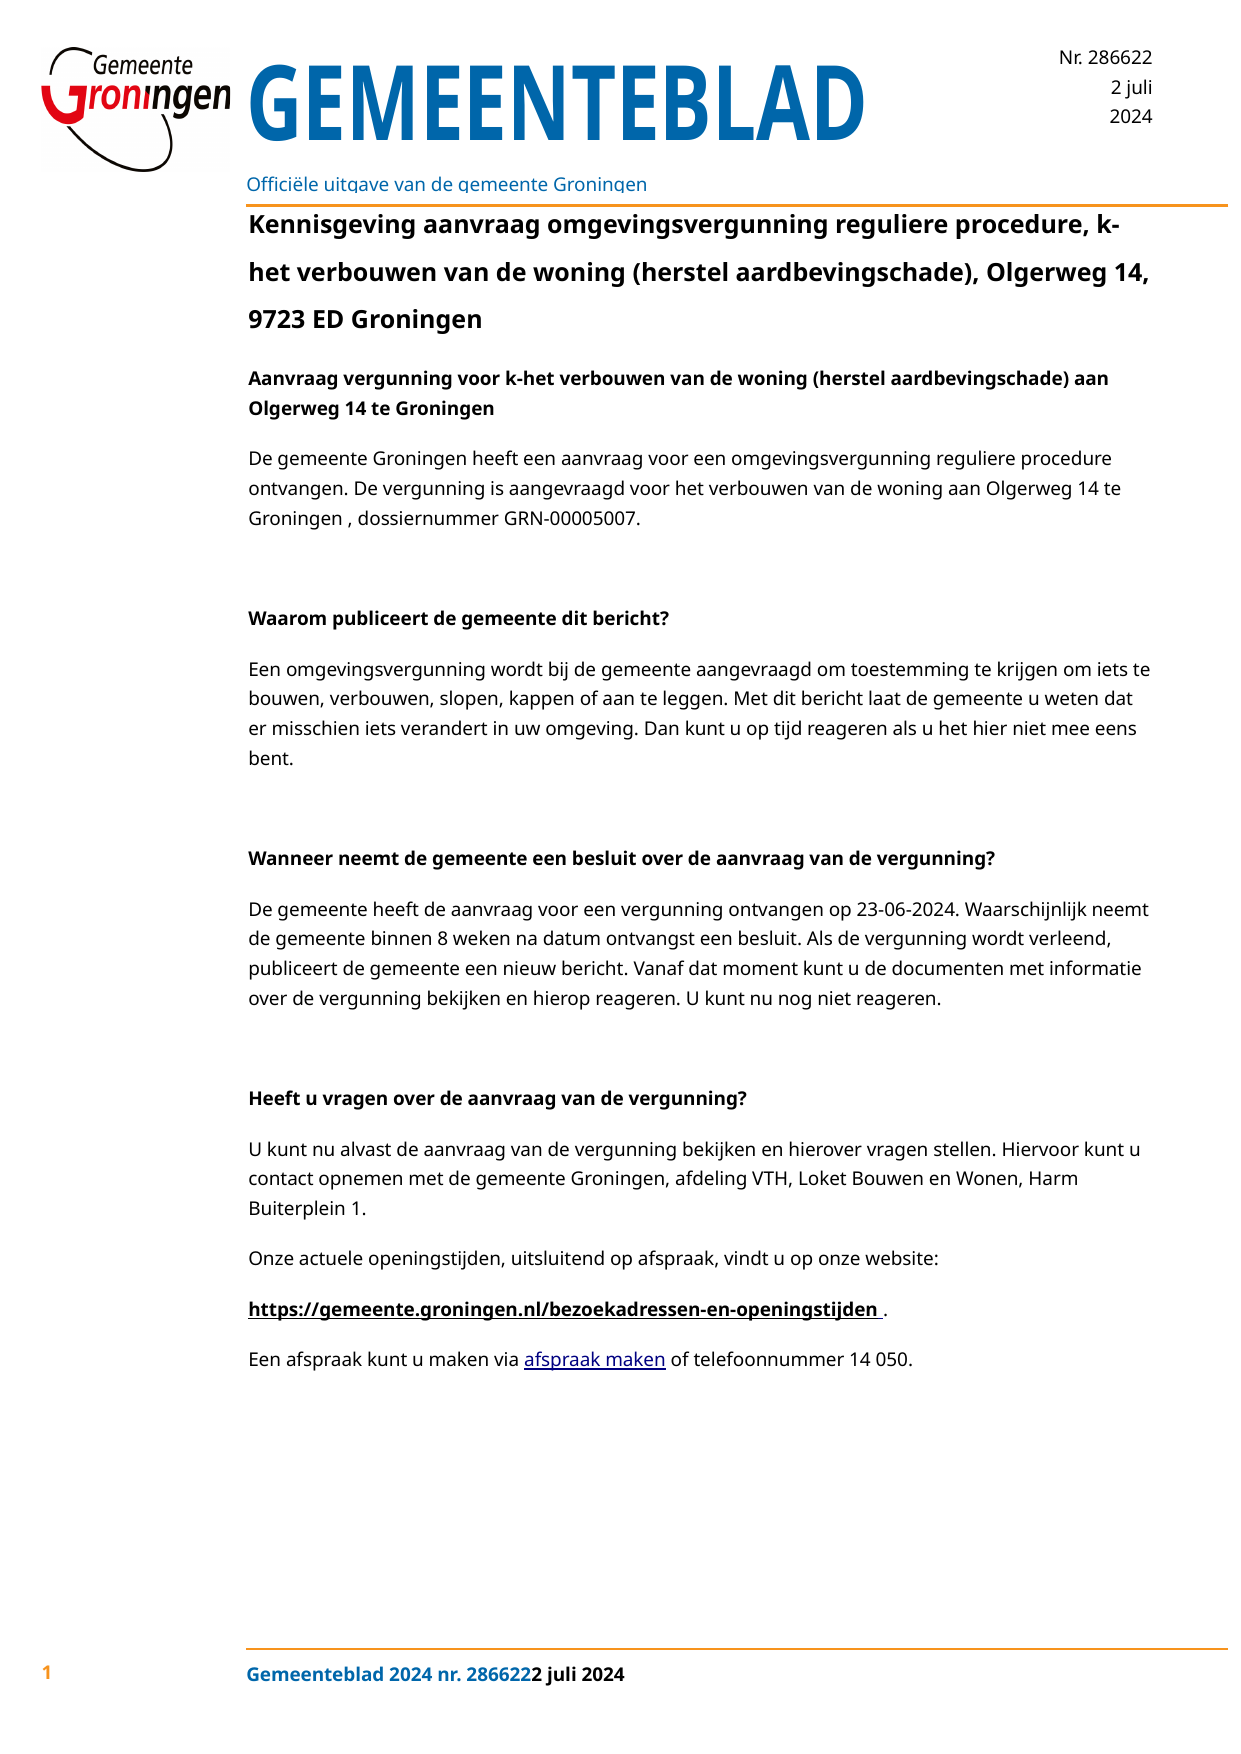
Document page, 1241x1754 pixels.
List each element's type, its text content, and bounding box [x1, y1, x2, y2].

text Aanvraag vergunning voor k-het verbouwen van de woning (herstel aardbevingschade) aan Olgerweg 14 te Groningen [248, 366, 1152, 421]
text Heeft u vragen over de aanvraag van de vergunning? [248, 1086, 1152, 1111]
text Een afspraak kunt u maken via afspraak maken of telefoonnummer 14 050. [248, 1346, 1152, 1372]
text Onze actuele openingstijden, uitsluitend op afspraak, vindt u op onze website: [248, 1246, 1152, 1271]
text U kunt nu alvast de aanvraag van de vergunning bekijken en hierover vragen stellen. Hiervoor kunt u contact opnemen met de gemeente Groningen, afdeling VTH, Loket Bouwen en Wonen, Harm Buiterplein 1. [248, 1136, 1152, 1221]
text Wanneer neemt de gemeente een besluit over de aanvraag van de vergunning? [248, 846, 1152, 871]
text De gemeente heeft de aanvraag voor een vergunning ontvangen op 23-06-2024. Waarschijnlijk neemt de gemeente binnen 8 weken na datum ontvangst een besluit. Als de vergunning wordt verleend, publiceert de gemeente een nieuw bericht. Vanaf dat moment kunt u de documenten met informatie over de vergunning bekijken en hierop reageren. U kunt nu nog niet reageren. [248, 896, 1152, 1010]
text Kennisgeving aanvraag omgevingsvergunning reguliere procedure, k-het verbouwen van de woning (herstel aardbevingschade), Olgerweg 14, 9723 ED Groningen [248, 207, 1152, 336]
picture [41, 47, 231, 172]
text Waarom publiceert de gemeente dit bericht? [248, 606, 1152, 631]
text https://gemeente.groningen.nl/bezoekadressen-en-openingstijden . [248, 1296, 1152, 1322]
text De gemeente Groningen heeft een aanvraag voor een omgevingsvergunning reguliere procedure ontvangen. De vergunning is aangevraagd voor het verbouwen van de woning aan Olgerweg 14 te Groningen , dossiernummer GRN-00005007. [248, 446, 1152, 530]
text Een omgevingsvergunning wordt bij de gemeente aangevraagd om toestemming te krijgen om iets te bouwen, verbouwen, slopen, kappen of aan te leggen. Met dit bericht laat de gemeente u weten dat er misschien iets verandert in uw omgeving. Dan kunt u op tijd reageren als u het hier niet mee eens bent. [248, 656, 1152, 770]
